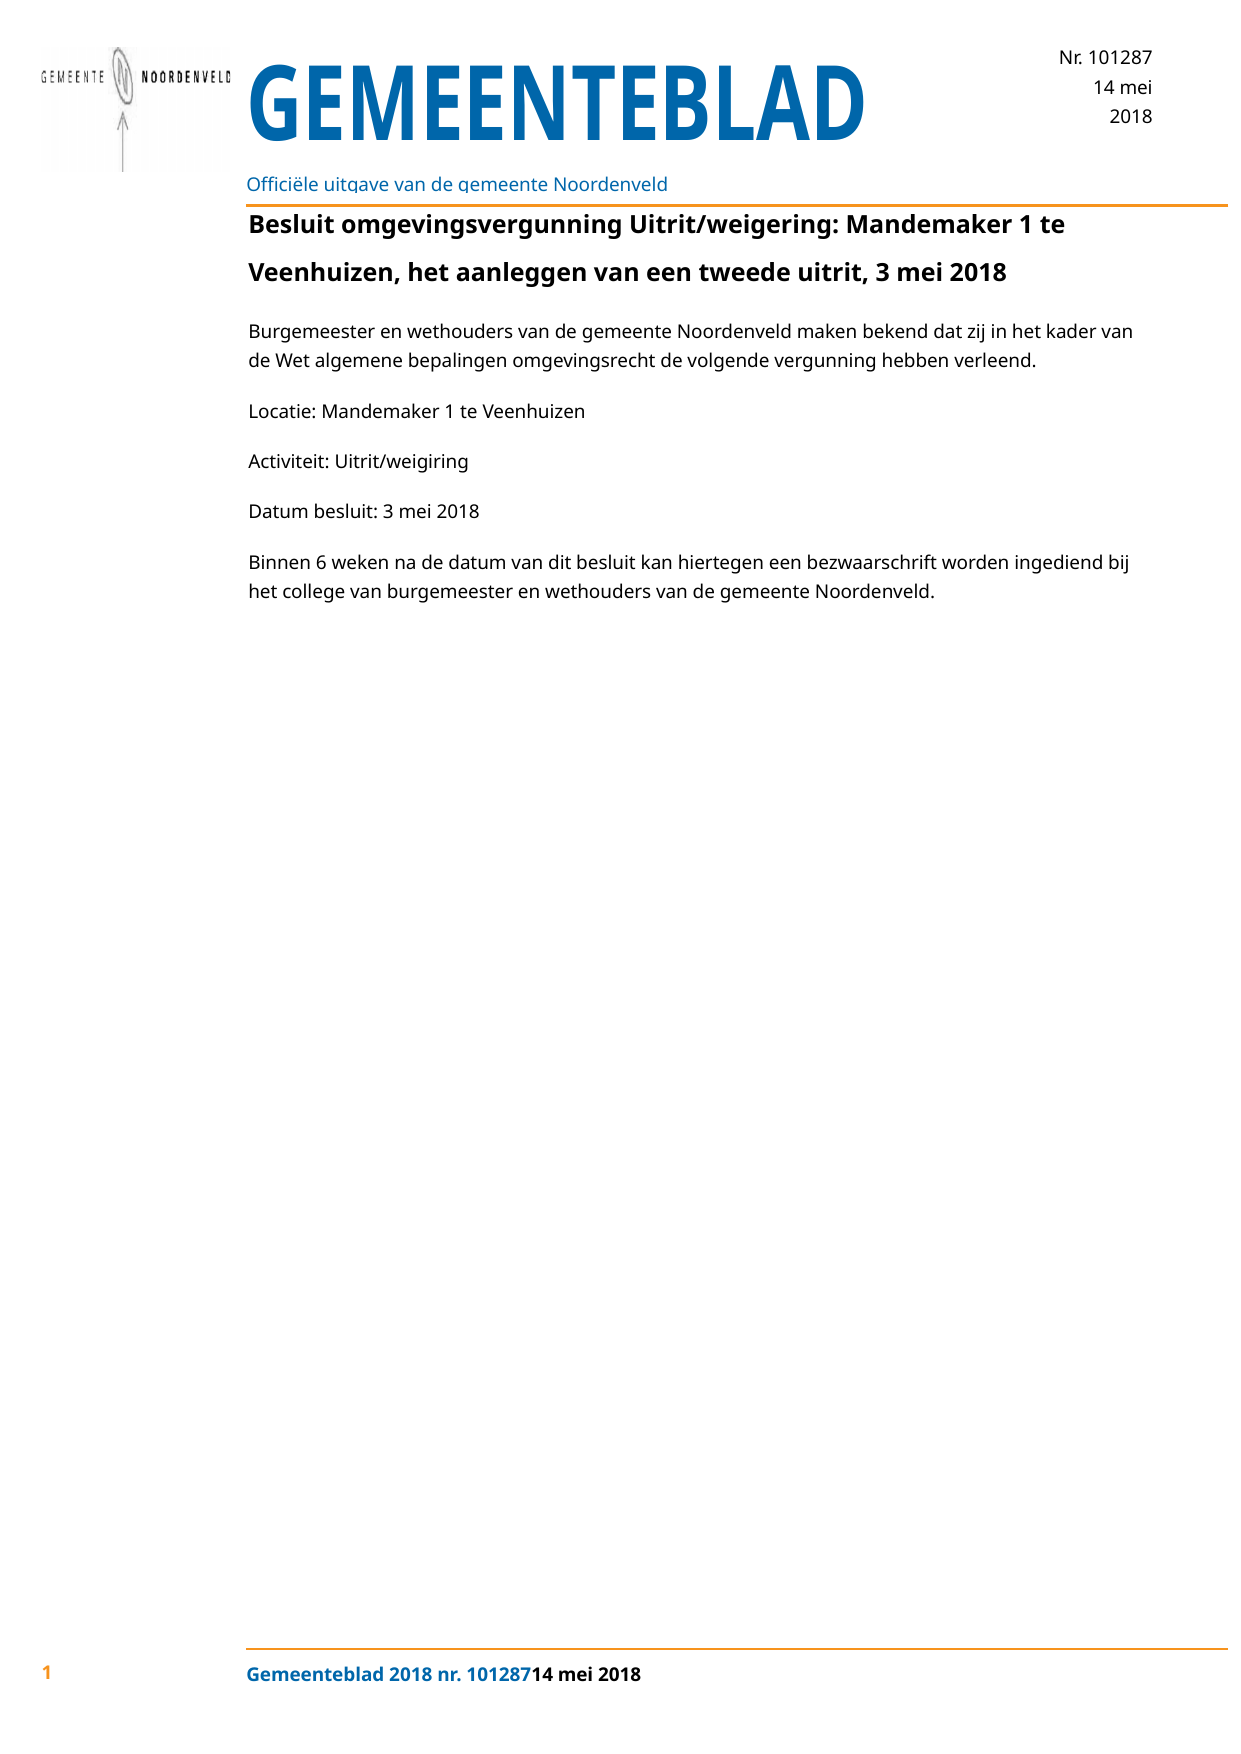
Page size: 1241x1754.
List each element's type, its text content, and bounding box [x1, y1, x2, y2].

text Binnen 6 weken na de datum van dit besluit kan hiertegen een bezwaarschrift worden ingediend bij het college van burgemeester en wethouders van de gemeente Noordenveld. [248, 549, 1152, 604]
text Besluit omgevingsvergunning Uitrit/weigering: Mandemaker 1 te Veenhuizen, het aanleggen van een tweede uitrit, 3 mei 2018 [248, 207, 1152, 288]
text Datum besluit: 3 mei 2018 [248, 499, 1152, 524]
text Activiteit: Uitrit/weigiring [248, 448, 1152, 474]
picture [41, 47, 231, 172]
text Locatie: Mandemaker 1 te Veenhuizen [248, 398, 1152, 424]
text Burgemeester en wethouders van de gemeente Noordenveld maken bekend dat zij in het kader van de Wet algemene bepalingen omgevingsrecht de volgende vergunning hebben verleend. [248, 318, 1152, 373]
